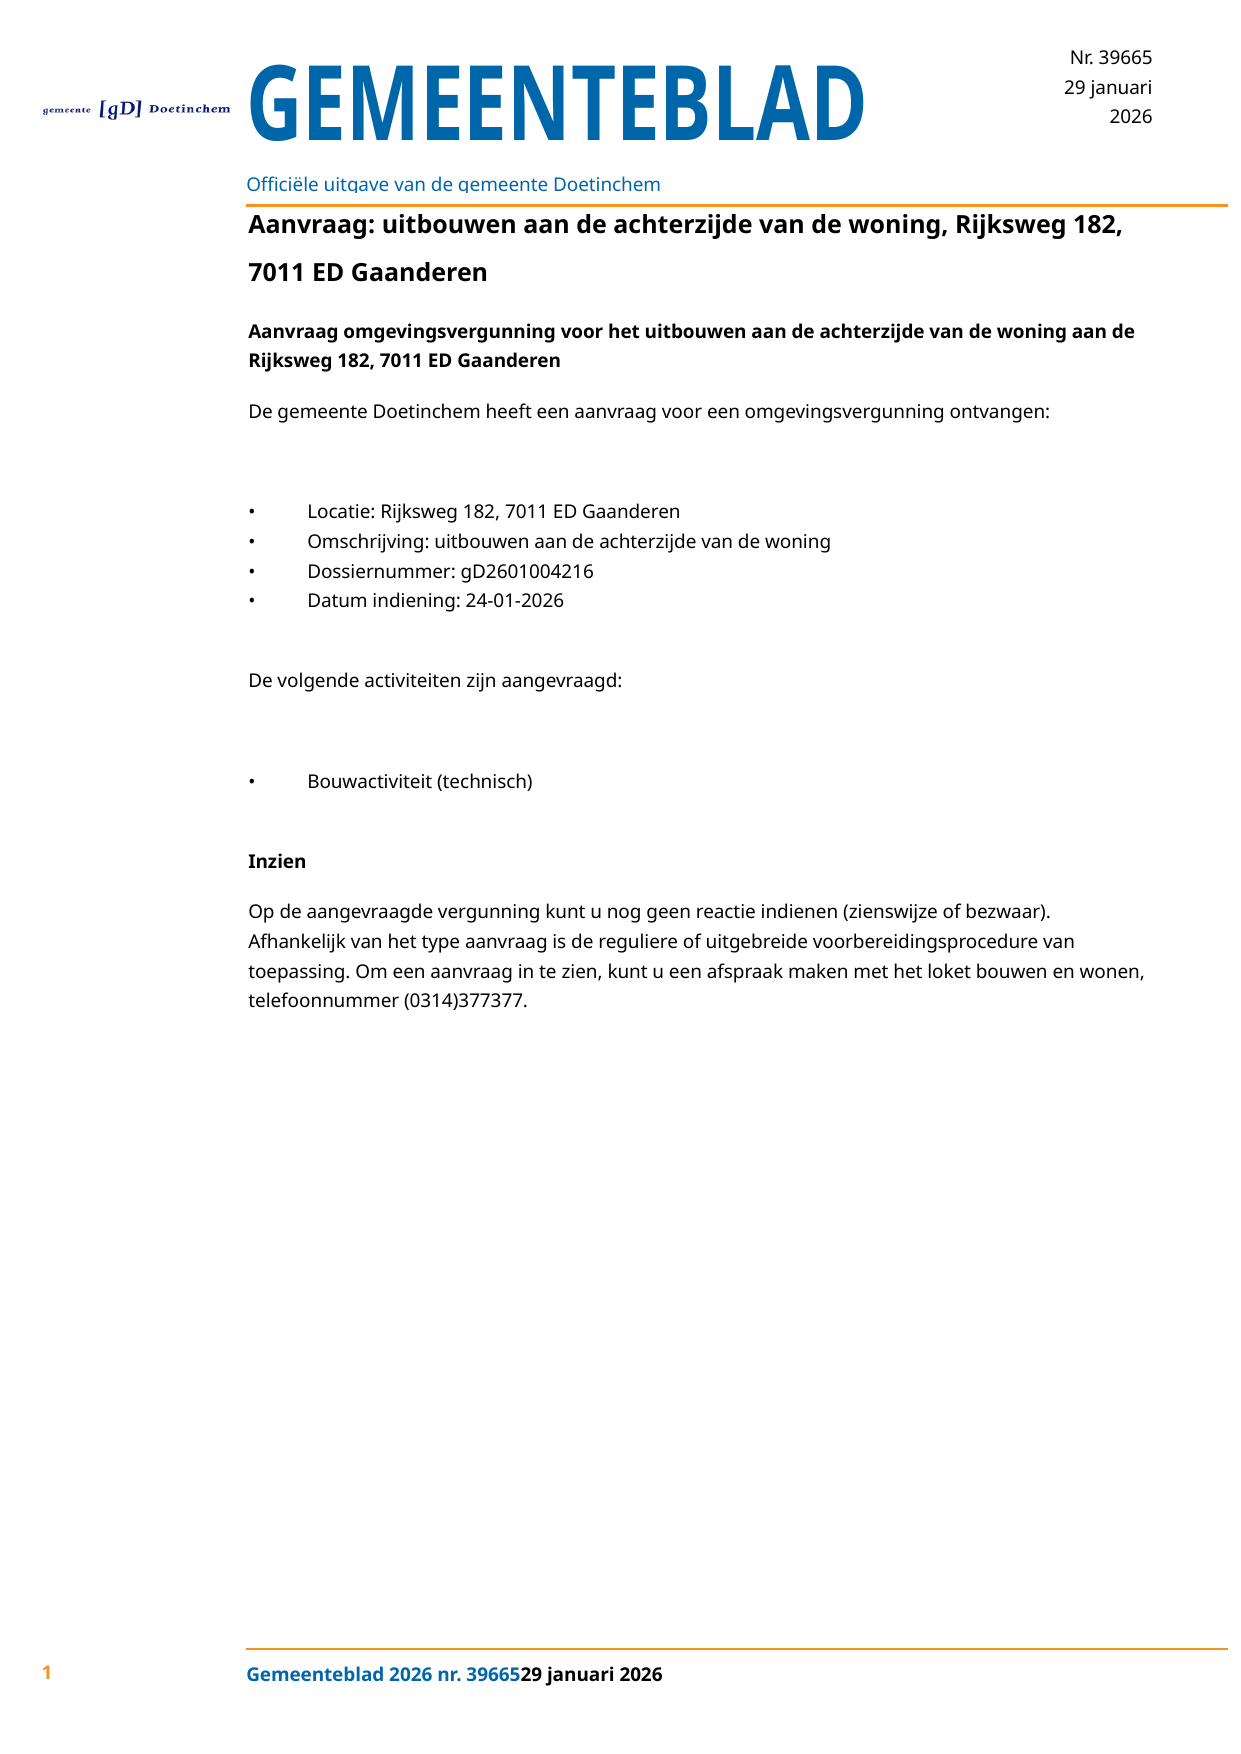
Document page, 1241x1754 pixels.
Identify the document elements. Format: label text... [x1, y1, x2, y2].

text De volgende activiteiten zijn aangevraagd: [248, 667, 1152, 693]
text Op de aangevraagde vergunning kunt u nog geen reactie indienen (zienswijze of bezwaar). Afhankelijk van het type aanvraag is de reguliere of uitgebreide voorbereidingsprocedure van toepassing. Om een aanvraag in te zien, kunt u een afspraak maken met het loket bouwen en wonen, telefoonnummer (0314)377377. [248, 899, 1152, 1013]
list Locatie: Rijksweg 182, 7011 ED Gaanderen [248, 499, 1152, 524]
list Dossiernummer: gD2601004216 [248, 558, 1152, 584]
text De gemeente Doetinchem heeft een aanvraag voor een omgevingsvergunning ontvangen: [248, 398, 1152, 424]
text Inzien [248, 848, 1152, 874]
text Aanvraag omgevingsvergunning voor het uitbouwen aan de achterzijde van de woning aan de Rijksweg 182, 7011 ED Gaanderen [248, 318, 1152, 373]
picture [41, 47, 231, 172]
text Aanvraag: uitbouwen aan de achterzijde van de woning, Rijksweg 182, 7011 ED Gaanderen [248, 207, 1152, 288]
list Datum indiening: 24-01-2026 [248, 587, 1152, 613]
list Bouwactiviteit (technisch) [248, 768, 1152, 794]
list Omschrijving: uitbouwen aan de achterzijde van de woning [248, 528, 1152, 554]
